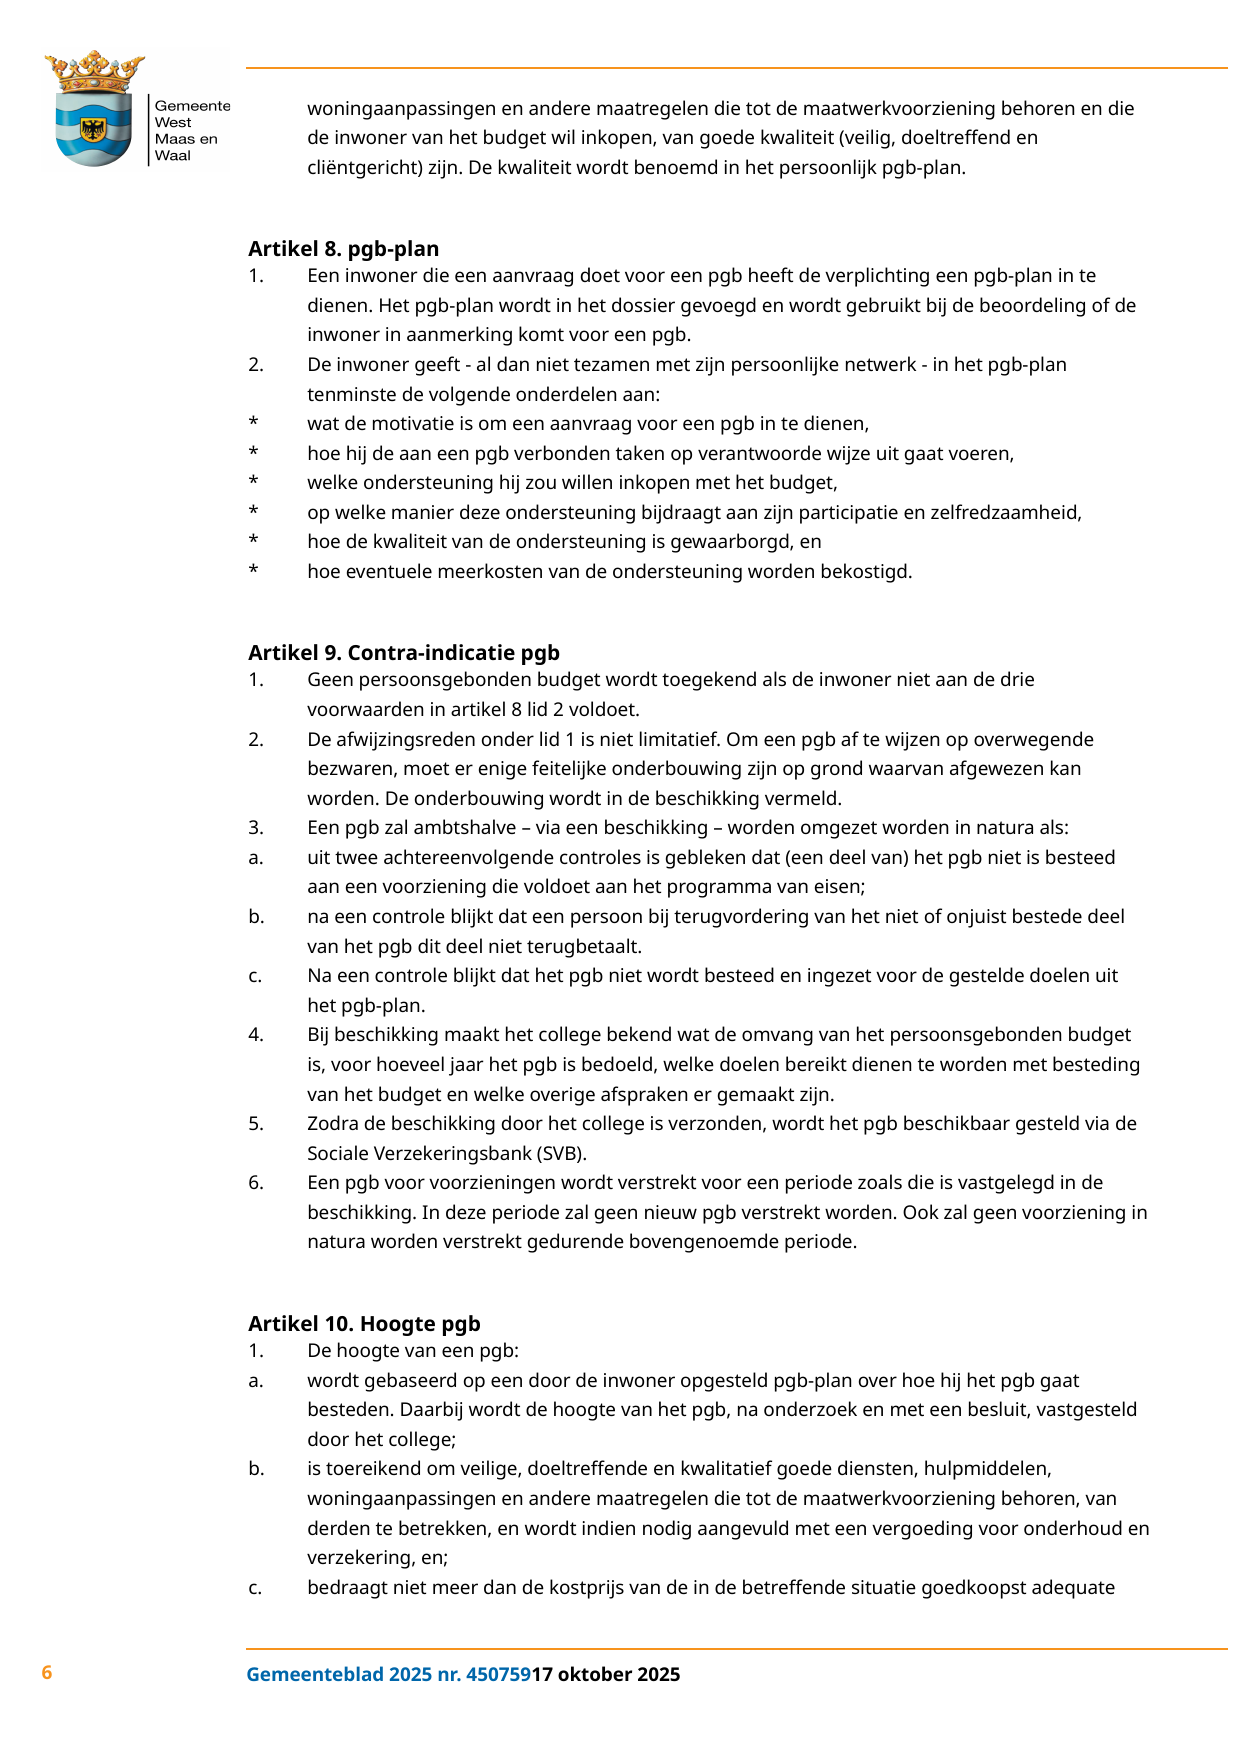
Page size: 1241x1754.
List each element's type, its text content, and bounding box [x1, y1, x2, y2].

list Bij beschikking maakt het college bekend wat de omvang van het persoonsgebonden budget is, voor hoeveel jaar het pgb is bedoeld, welke doelen bereikt dienen te worden met besteding van het budget en welke overige afspraken er gemaakt zijn. [248, 1022, 1152, 1107]
text Artikel 8. pgb-plan [248, 234, 1152, 262]
list op welke manier deze ondersteuning bijdraagt aan zijn participatie en zelfredzaamheid, [248, 499, 1152, 525]
list woningaanpassingen en andere maatregelen die tot de maatwerkvoorziening behoren en die de inwoner van het budget wil inkopen, van goede kwaliteit (veilig, doeltreffend en cliëntgericht) zijn. De kwaliteit wordt benoemd in het persoonlijk pgb-plan. [248, 95, 1152, 180]
list Een inwoner die een aanvraag doet voor een pgb heeft de verplichting een pgb-plan in te dienen. Het pgb-plan wordt in het dossier gevoegd en wordt gebruikt bij de beoordeling of de inwoner in aanmerking komt voor een pgb. [248, 262, 1152, 347]
list Na een controle blijkt dat het pgb niet wordt besteed en ingezet voor de gestelde doelen uit het pgb-plan. [248, 962, 1152, 1018]
list na een controle blijkt dat een persoon bij terugvordering van het niet of onjuist bestede deel van het pgb dit deel niet terugbetaalt. [248, 903, 1152, 959]
list welke ondersteuning hij zou willen inkopen met het budget, [248, 469, 1152, 495]
list hoe hij de aan een pgb verbonden taken op verantwoorde wijze uit gaat voeren, [248, 440, 1152, 466]
list Een pgb zal ambtshalve – via een beschikking – worden omgezet worden in natura als: [248, 814, 1152, 840]
text Artikel 10. Hoogte pgb [248, 1309, 1152, 1337]
list Geen persoonsgebonden budget wordt toegekend als de inwoner niet aan de drie voorwaarden in artikel 8 lid 2 voldoet. [248, 667, 1152, 722]
list uit twee achtereenvolgende controles is gebleken dat (een deel van) het pgb niet is besteed aan een voorziening die voldoet aan het programma van eisen; [248, 844, 1152, 899]
list Zodra de beschikking door het college is verzonden, wordt het pgb beschikbaar gesteld via de Sociale Verzekeringsbank (SVB). [248, 1110, 1152, 1166]
list De hoogte van een pgb: [248, 1337, 1152, 1363]
list wordt gebaseerd op een door de inwoner opgesteld pgb-plan over hoe hij het pgb gaat besteden. Daarbij wordt de hoogte van het pgb, na onderzoek en met een besluit, vastgesteld door het college; [248, 1367, 1152, 1452]
list wat de motivatie is om een aanvraag voor een pgb in te dienen, [248, 410, 1152, 436]
list hoe de kwaliteit van de ondersteuning is gewaarborgd, en [248, 529, 1152, 554]
text Artikel 9. Contra-indicatie pgb [248, 638, 1152, 667]
list De inwoner geeft - al dan niet tezamen met zijn persoonlijke netwerk - in het pgb-plan tenminste de volgende onderdelen aan: [248, 351, 1152, 406]
list De afwijzingsreden onder lid 1 is niet limitatief. Om een pgb af te wijzen op overwegende bezwaren, moet er enige feitelijke onderbouwing zijn op grond waarvan afgewezen kan worden. De onderbouwing wordt in de beschikking vermeld. [248, 726, 1152, 811]
list bedraagt niet meer dan de kostprijs van de in de betreffende situatie goedkoopst adequate [248, 1574, 1152, 1599]
list Een pgb voor voorzieningen wordt verstrekt voor een periode zoals die is vastgelegd in de beschikking. In deze periode zal geen nieuw pgb verstrekt worden. Ook zal geen voorziening in natura worden verstrekt gedurende bovengenoemde periode. [248, 1169, 1152, 1254]
list hoe eventuele meerkosten van de ondersteuning worden bekostigd. [248, 558, 1152, 584]
picture [41, 47, 231, 172]
list is toereikend om veilige, doeltreffende en kwalitatief goede diensten, hulpmiddelen, woningaanpassingen en andere maatregelen die tot de maatwerkvoorziening behoren, van derden te betrekken, en wordt indien nodig aangevuld met een vergoeding voor onderhoud en verzekering, en; [248, 1456, 1152, 1570]
